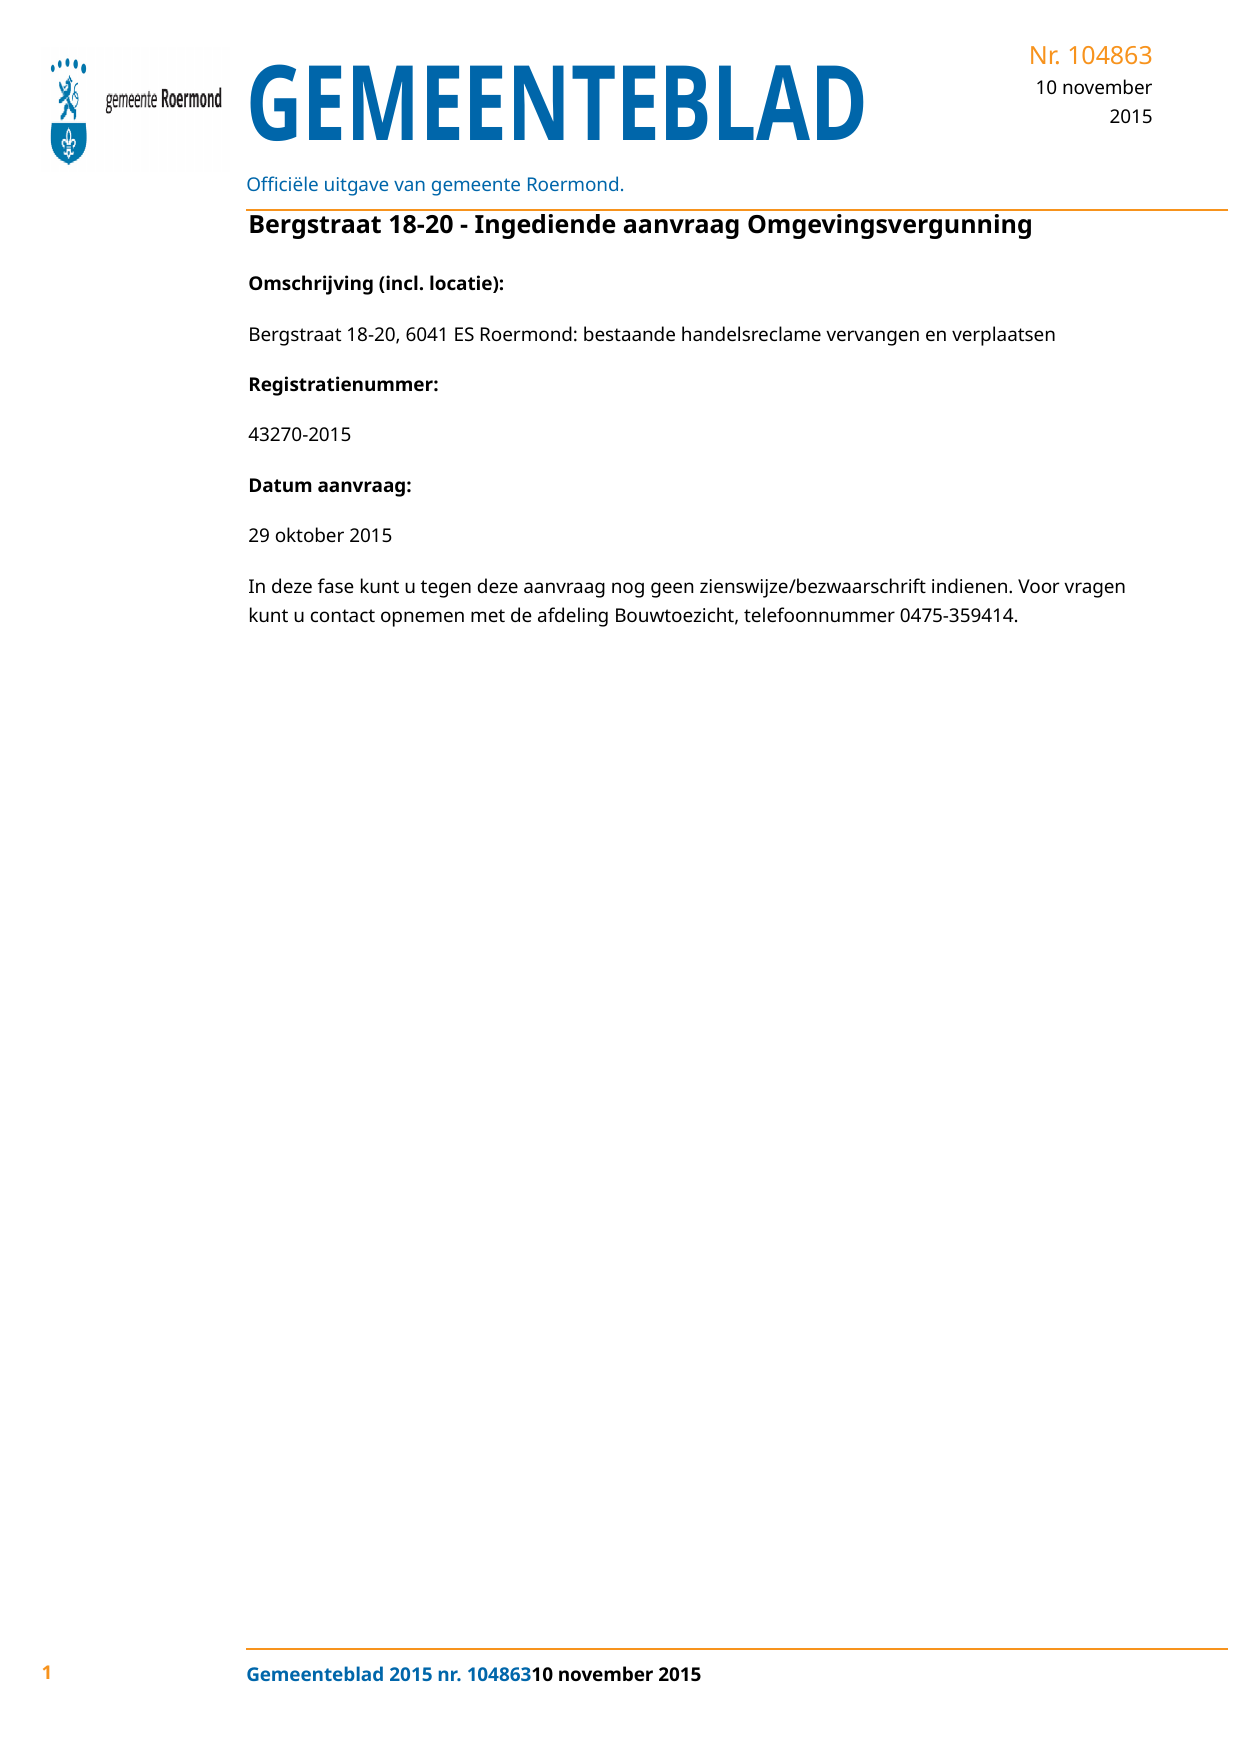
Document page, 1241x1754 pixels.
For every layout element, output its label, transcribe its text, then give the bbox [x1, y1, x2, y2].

picture [41, 47, 231, 172]
text Registratienummer: [248, 371, 1152, 397]
text Bergstraat 18-20 - Ingediende aanvraag Omgevingsvergunning [248, 211, 1152, 241]
text 29 oktober 2015 [248, 522, 1152, 548]
text Omschrijving (incl. locatie): [248, 270, 1152, 296]
text In deze fase kunt u tegen deze aanvraag nog geen zienswijze/bezwaarschrift indienen. Voor vragen kunt u contact opnemen met de afdeling Bouwtoezicht, telefoonnummer 0475-359414. [248, 573, 1152, 628]
text Datum aanvraag: [248, 472, 1152, 498]
text 43270-2015 [248, 422, 1152, 447]
text Bergstraat 18-20, 6041 ES Roermond: bestaande handelsreclame vervangen en verplaatsen [248, 321, 1152, 346]
